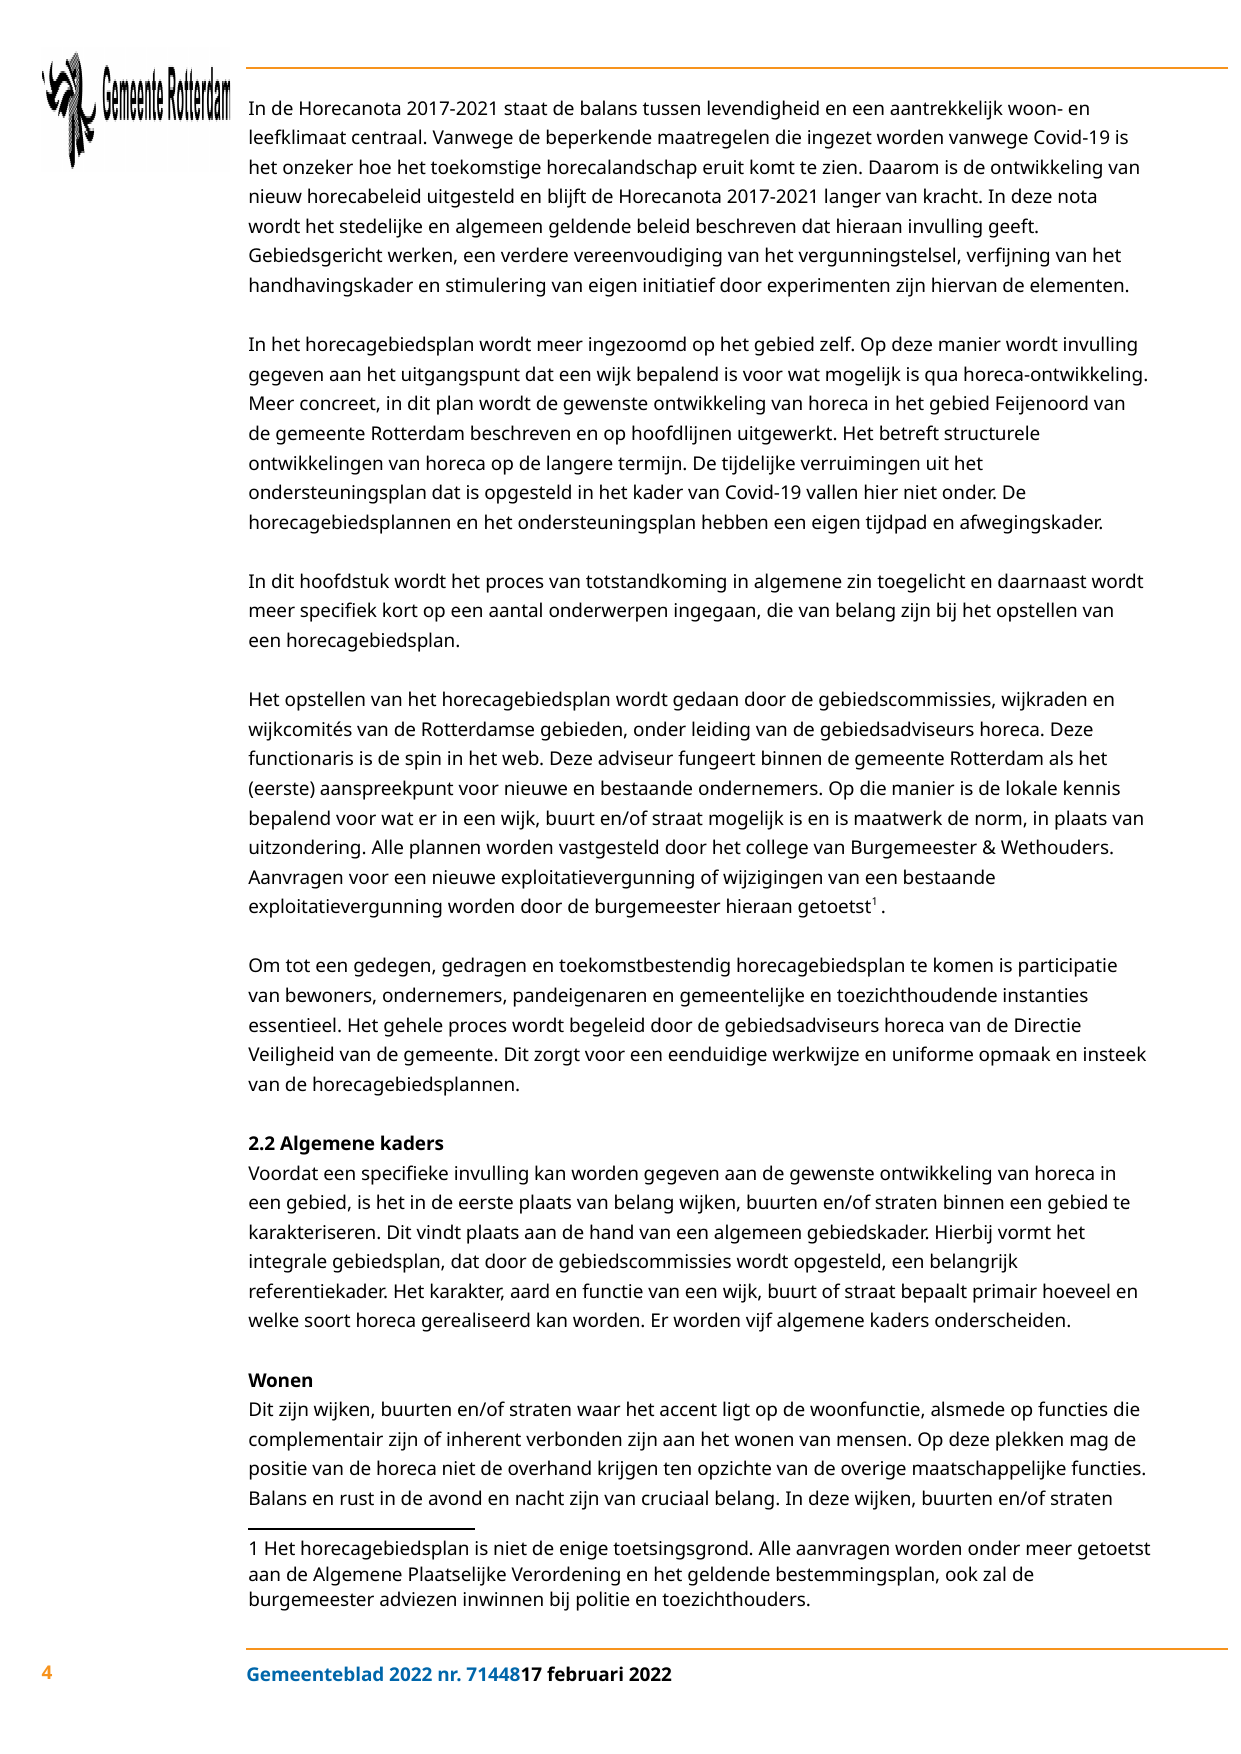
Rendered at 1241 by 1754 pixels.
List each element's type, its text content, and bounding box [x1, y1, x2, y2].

text In dit hoofdstuk wordt het proces van totstandkoming in algemene zin toegelicht en daarnaast wordt meer specifiek kort op een aantal onderwerpen ingegaan, die van belang zijn bij het opstellen van een horecagebiedsplan. [248, 568, 1152, 653]
text In de Horecanota 2017-2021 staat de balans tussen levendigheid en een aantrekkelijk woon- en leefklimaat centraal. Vanwege de beperkende maatregelen die ingezet worden vanwege Covid-19 is het onzeker hoe het toekomstige horecalandschap eruit komt te zien. Daarom is de ontwikkeling van nieuw horecabeleid uitgesteld en blijft de Horecanota 2017-2021 langer van kracht. In deze nota wordt het stedelijke en algemeen geldende beleid beschreven dat hieraan invulling geeft. Gebiedsgericht werken, een verdere vereenvoudiging van het vergunningstelsel, verfijning van het handhavingskader en stimulering van eigen initiatief door experimenten zijn hiervan de elementen. [248, 95, 1152, 298]
text Voordat een specifieke invulling kan worden gegeven aan de gewenste ontwikkeling van horeca in een gebied, is het in de eerste plaats van belang wijken, buurten en/of straten binnen een gebied te karakteriseren. Dit vindt plaats aan de hand van een algemeen gebiedskader. Hierbij vormt het integrale gebiedsplan, dat door de gebiedscommissies wordt opgesteld, een belangrijk referentiekader. Het karakter, aard en functie van een wijk, buurt of straat bepaalt primair hoeveel en welke soort horeca gerealiseerd kan worden. Er worden vijf algemene kaders onderscheiden. [248, 1160, 1152, 1333]
text Om tot een gedegen, gedragen en toekomstbestendig horecagebiedsplan te komen is participatie van bewoners, ondernemers, pandeigenaren en gemeentelijke en toezichthoudende instanties essentieel. Het gehele proces wordt begeleid door de gebiedsadviseurs horeca van de Directie Veiligheid van de gemeente. Dit zorgt voor een eenduidige werkwijze en uniforme opmaak en insteek van de horecagebiedsplannen. [248, 953, 1152, 1097]
picture [41, 47, 231, 172]
text Het opstellen van het horecagebiedsplan wordt gedaan door de gebiedscommissies, wijkraden en wijkcomités van de Rotterdamse gebieden, onder leiding van de gebiedsadviseurs horeca. Deze functionaris is de spin in het web. Deze adviseur fungeert binnen de gemeente Rotterdam als het (eerste) aanspreekpunt voor nieuwe en bestaande ondernemers. Op die manier is de lokale kennis bepalend voor wat er in een wijk, buurt en/of straat mogelijk is en is maatwerk de norm, in plaats van uitzondering. Alle plannen worden vastgesteld door het college van Burgemeester & Wethouders. Aanvragen voor een nieuwe exploitatievergunning of wijzigingen van een bestaande exploitatievergunning worden door de burgemeester hieraan getoetst. [248, 686, 1152, 919]
text Dit zijn wijken, buurten en/of straten waar het accent ligt op de woonfunctie, alsmede op functies die complementair zijn of inherent verbonden zijn aan het wonen van mensen. Op deze plekken mag de positie van de horeca niet de overhand krijgen ten opzichte van de overige maatschappelijke functies. Balans en rust in de avond en nacht zijn van cruciaal belang. In deze wijken, buurten en/of straten [248, 1396, 1152, 1511]
text 2.2 Algemene kaders [248, 1130, 1152, 1156]
text In het horecagebiedsplan wordt meer ingezoomd op het gebied zelf. Op deze manier wordt invulling gegeven aan het uitgangspunt dat een wijk bepalend is voor wat mogelijk is qua horeca-ontwikkeling. Meer concreet, in dit plan wordt de gewenste ontwikkeling van horeca in het gebied Feijenoord van de gemeente Rotterdam beschreven en op hoofdlijnen uitgewerkt. Het betreft structurele ontwikkelingen van horeca op de langere termijn. De tijdelijke verruimingen uit het ondersteuningsplan dat is opgesteld in het kader van Covid-19 vallen hier niet onder. De horecagebiedsplannen en het ondersteuningsplan hebben een eigen tijdpad en afwegingskader. [248, 331, 1152, 535]
text Het horecagebiedsplan is niet de enige toetsingsgrond. Alle aanvragen worden onder meer getoetst aan de Algemene Plaatselijke Verordening en het geldende bestemmingsplan, ook zal de burgemeester adviezen inwinnen bij politie en toezichthouders. [248, 1535, 1152, 1612]
text Wonen [248, 1367, 1152, 1393]
